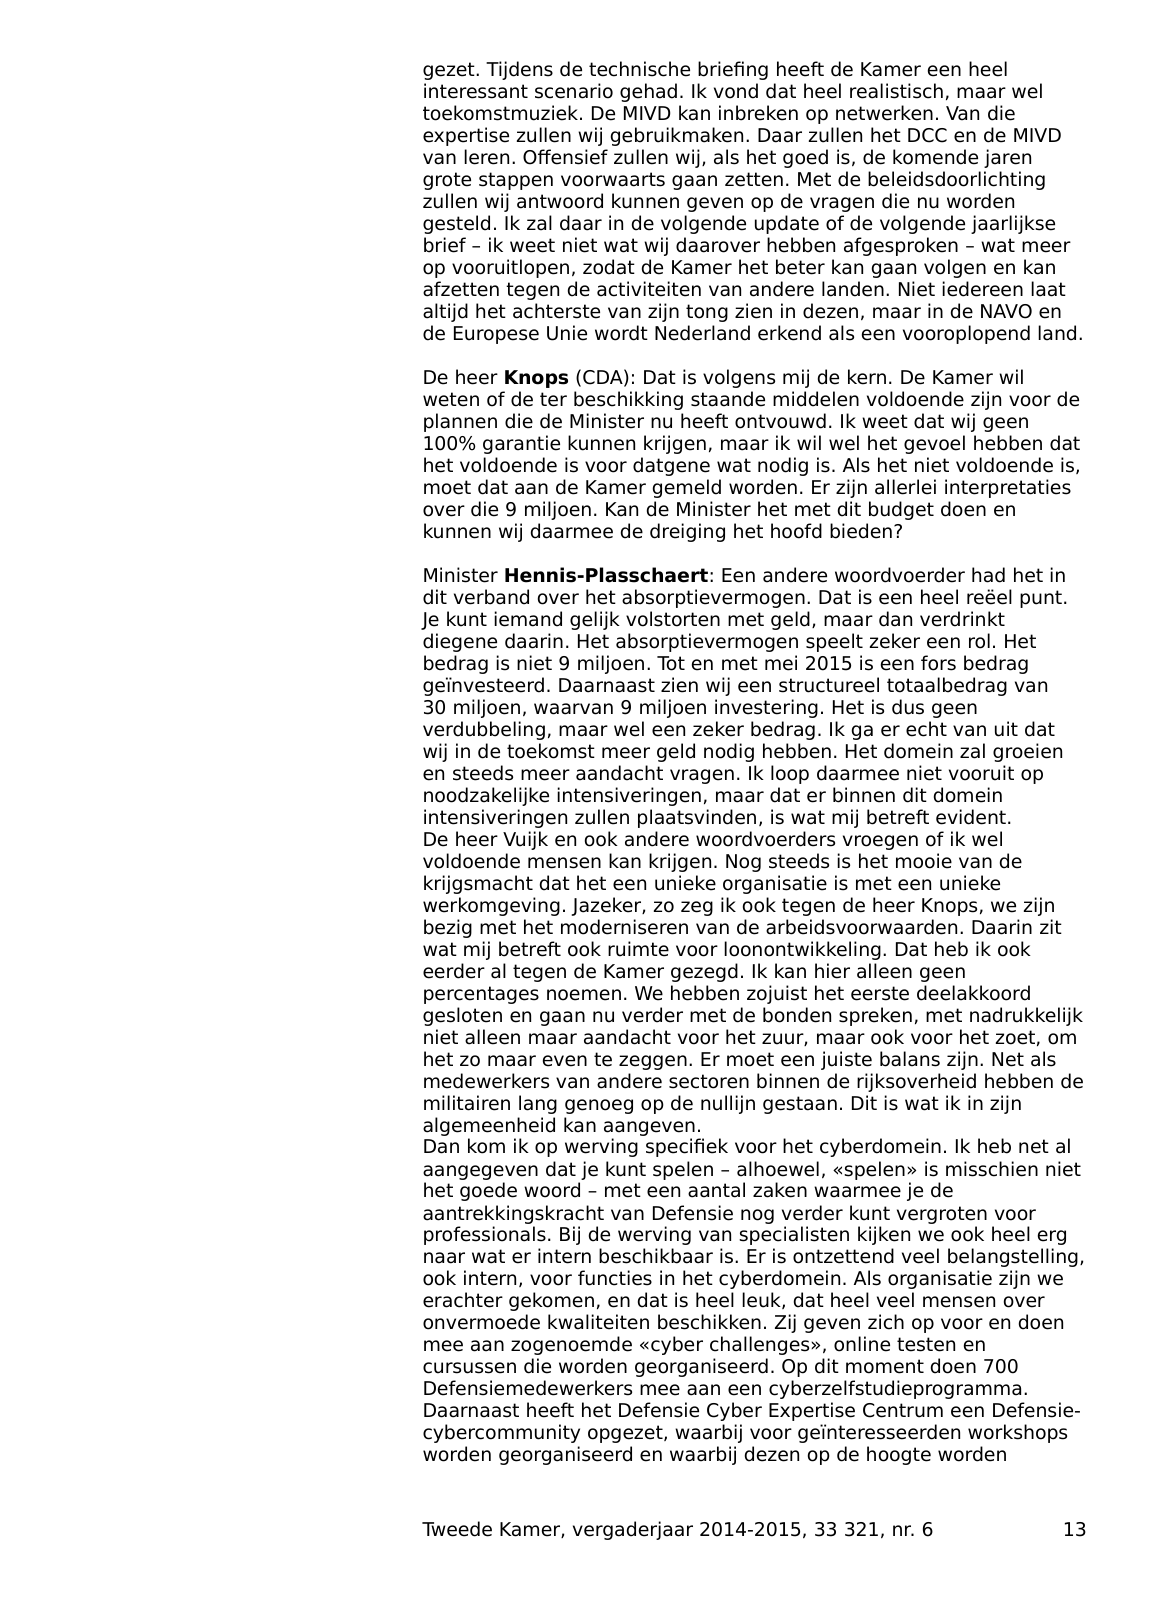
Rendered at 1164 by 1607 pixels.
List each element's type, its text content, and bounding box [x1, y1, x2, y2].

text De heer Knops (CDA): Dat is volgens mij de kern. De Kamer wil weten of de ter beschikking staande middelen voldoende zijn voor de plannen die de Minister nu heeft ontvouwd. Ik weet dat wij geen 100% garantie kunnen krijgen, maar ik wil wel het gevoel hebben dat het voldoende is voor datgene wat nodig is. Als het niet voldoende is, moet dat aan de Kamer gemeld worden. Er zijn allerlei interpretaties over die 9 miljoen. Kan de Minister het met dit budget doen en kunnen wij daarmee de dreiging het hoofd bieden? [422, 367, 1087, 543]
text Dan kom ik op werving specifiek voor het cyberdomein. Ik heb net al aangegeven dat je kunt spelen – alhoewel, «spelen» is misschien niet het goede woord – met een aantal zaken waarmee je de aantrekkingskracht van Defensie nog verder kunt vergroten voor professionals. Bij de werving van specialisten kijken we ook heel erg naar wat er intern beschikbaar is. Er is ontzettend veel belangstelling, ook intern, voor functies in het cyberdomein. Als organisatie zijn we erachter gekomen, en dat is heel leuk, dat heel veel mensen over onvermoede kwaliteiten beschikken. Zij geven zich op voor en doen mee aan zogenoemde «cyber challenges», online testen en cursussen die worden georganiseerd. Op dit moment doen 700 Defensiemedewerkers mee aan een cyberzelfstudieprogramma. Daarnaast heeft het Defensie Cyber Expertise Centrum een Defensie-cybercommunity opgezet, waarbij voor geïnteresseerden workshops worden georganiseerd en waarbij dezen op de hoogte worden [422, 1136, 1087, 1466]
text gezet. Tijdens de technische briefing heeft de Kamer een heel interessant scenario gehad. Ik vond dat heel realistisch, maar wel toekomstmuziek. De MIVD kan inbreken op netwerken. Van die expertise zullen wij gebruikmaken. Daar zullen het DCC en de MIVD van leren. Offensief zullen wij, als het goed is, de komende jaren grote stappen voorwaarts gaan zetten. Met de beleidsdoorlichting zullen wij antwoord kunnen geven op de vragen die nu worden gesteld. Ik zal daar in de volgende update of de volgende jaarlijkse brief – ik weet niet wat wij daarover hebben afgesproken – wat meer op vooruitlopen, zodat de Kamer het beter kan gaan volgen en kan afzetten tegen de activiteiten van andere landen. Niet iedereen laat altijd het achterste van zijn tong zien in dezen, maar in de NAVO en de Europese Unie wordt Nederland erkend als een vooroplopend land. [422, 59, 1087, 345]
text Minister Hennis-Plasschaert: Een andere woordvoerder had het in dit verband over het absorptievermogen. Dat is een heel reëel punt. Je kunt iemand gelijk volstorten met geld, maar dan verdrinkt diegene daarin. Het absorptievermogen speelt zeker een rol. Het bedrag is niet 9 miljoen. Tot en met mei 2015 is een fors bedrag geïnvesteerd. Daarnaast zien wij een structureel totaalbedrag van 30 miljoen, waarvan 9 miljoen investering. Het is dus geen verdubbeling, maar wel een zeker bedrag. Ik ga er echt van uit dat wij in de toekomst meer geld nodig hebben. Het domein zal groeien en steeds meer aandacht vragen. Ik loop daarmee niet vooruit op noodzakelijke intensiveringen, maar dat er binnen dit domein intensiveringen zullen plaatsvinden, is wat mij betreft evident. [422, 565, 1087, 829]
text De heer Vuijk en ook andere woordvoerders vroegen of ik wel voldoende mensen kan krijgen. Nog steeds is het mooie van de krijgsmacht dat het een unieke organisatie is met een unieke werkomgeving. Jazeker, zo zeg ik ook tegen de heer Knops, we zijn bezig met het moderniseren van de arbeidsvoorwaarden. Daarin zit wat mij betreft ook ruimte voor loonontwikkeling. Dat heb ik ook eerder al tegen de Kamer gezegd. Ik kan hier alleen geen percentages noemen. We hebben zojuist het eerste deelakkoord gesloten en gaan nu verder met de bonden spreken, met nadrukkelijk niet alleen maar aandacht voor het zuur, maar ook voor het zoet, om het zo maar even te zeggen. Er moet een juiste balans zijn. Net als medewerkers van andere sectoren binnen de rijksoverheid hebben de militairen lang genoeg op de nullijn gestaan. Dit is wat ik in zijn algemeenheid kan aangeven. [422, 829, 1087, 1136]
